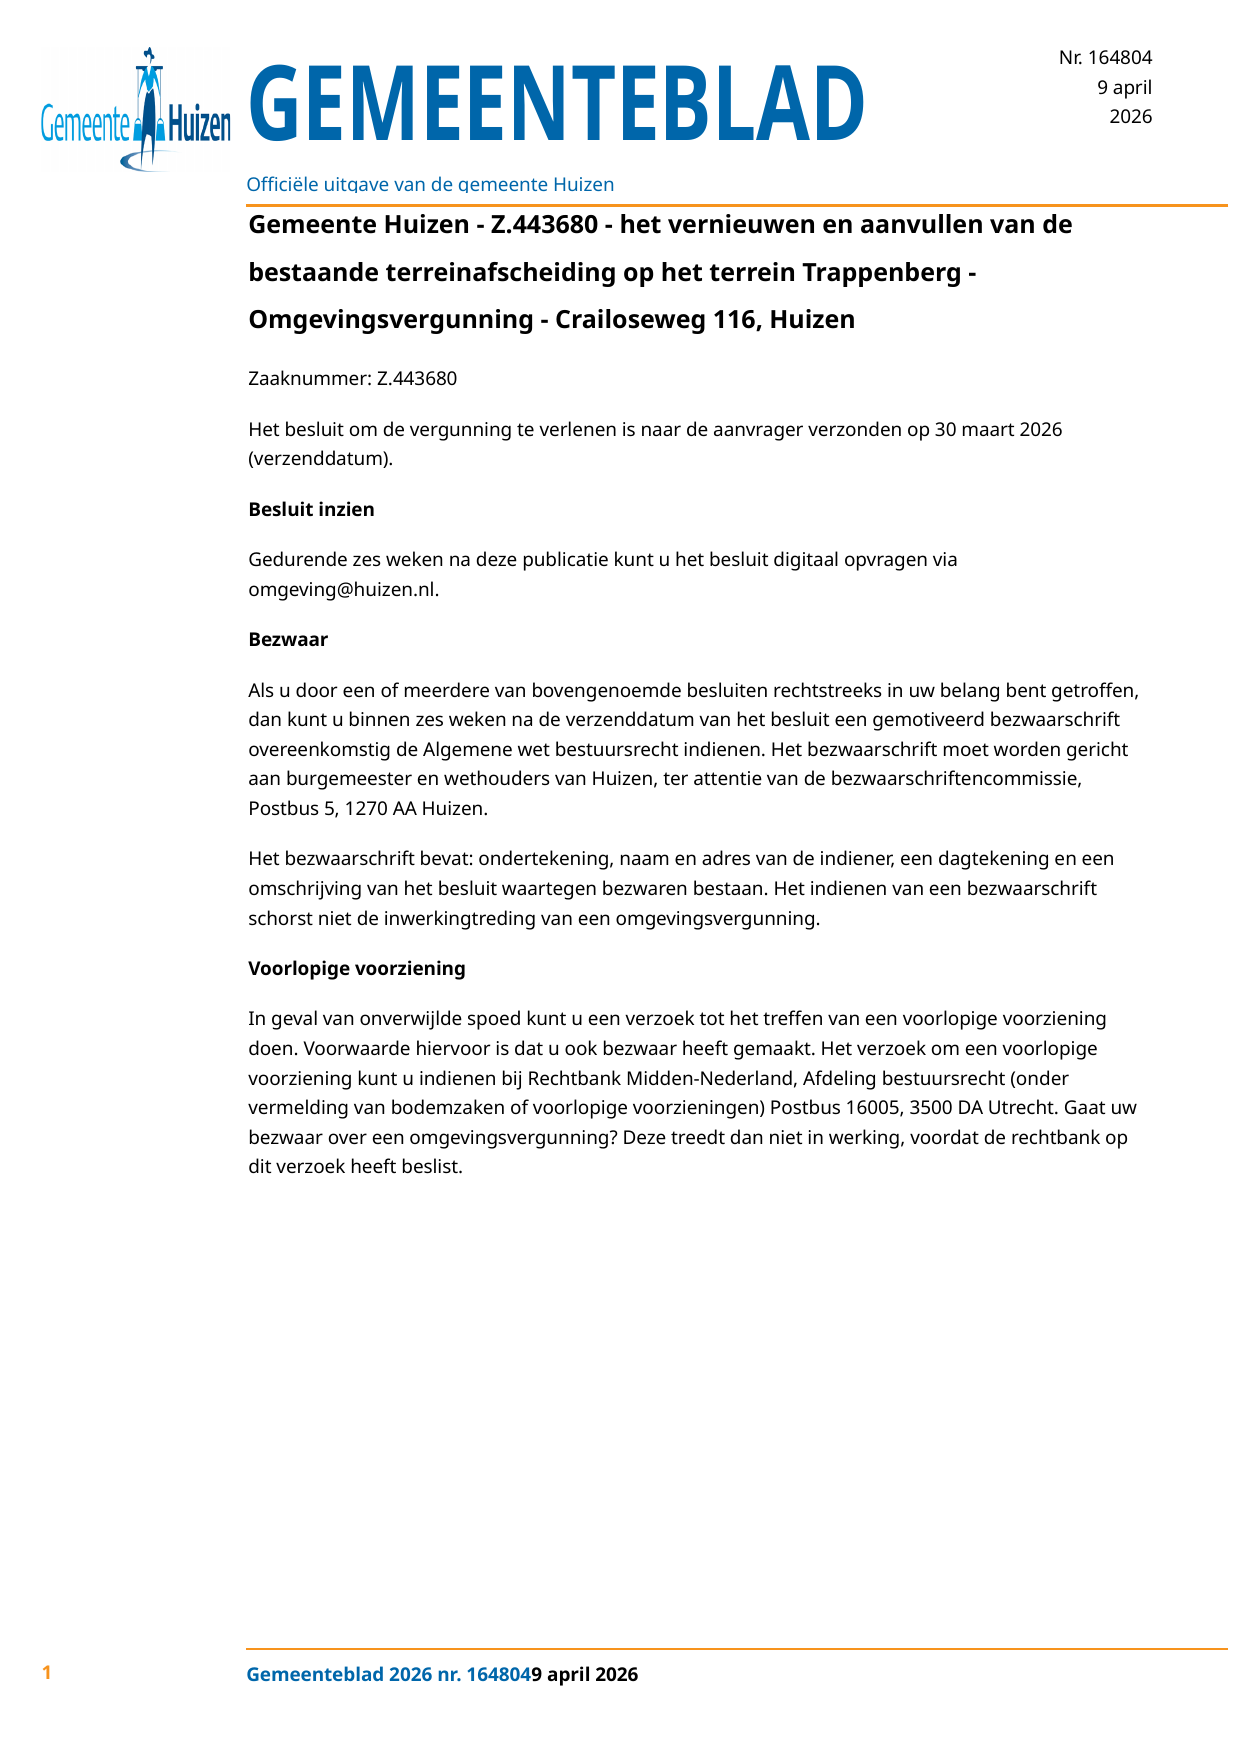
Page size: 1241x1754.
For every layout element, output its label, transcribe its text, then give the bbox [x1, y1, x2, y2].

text Als u door een of meerdere van bovengenoemde besluiten rechtstreeks in uw belang bent getroffen, dan kunt u binnen zes weken na de verzenddatum van het besluit een gemotiveerd bezwaarschrift overeenkomstig de Algemene wet bestuursrecht indienen. Het bezwaarschrift moet worden gericht aan burgemeester en wethouders van Huizen, ter attentie van de bezwaarschriftencommissie, Postbus 5, 1270 AA Huizen. [248, 677, 1152, 821]
text Voorlopige voorziening [248, 955, 1152, 981]
text Zaaknummer: Z.443680 [248, 366, 1152, 391]
text Bezwaar [248, 626, 1152, 652]
text Het besluit om de vergunning te verlenen is naar de aanvrager verzonden op 30 maart 2026 (verzenddatum). [248, 416, 1152, 471]
text Gedurende zes weken na deze publicatie kunt u het besluit digitaal opvragen via omgeving@huizen.nl. [248, 546, 1152, 602]
text Besluit inzien [248, 496, 1152, 522]
text In geval van onverwijlde spoed kunt u een verzoek tot het treffen van een voorlopige voorziening doen. Voorwaarde hiervoor is dat u ook bezwaar heeft gemaakt. Het verzoek om een voorlopige voorziening kunt u indienen bij Rechtbank Midden-Nederland, Afdeling bestuursrecht (onder vermelding van bodemzaken of voorlopige voorzieningen) Postbus 16005, 3500 DA Utrecht. Gaat uw bezwaar over een omgevingsvergunning? Deze treedt dan niet in werking, voordat de rechtbank op dit verzoek heeft beslist. [248, 1006, 1152, 1179]
picture [41, 47, 231, 172]
text Het bezwaarschrift bevat: ondertekening, naam en adres van de indiener, een dagtekening en een omschrijving van het besluit waartegen bezwaren bestaan. Het indienen van een bezwaarschrift schorst niet de inwerkingtreding van een omgevingsvergunning. [248, 846, 1152, 930]
text Gemeente Huizen - Z.443680 - het vernieuwen en aanvullen van de bestaande terreinafscheiding op het terrein Trappenberg - Omgevingsvergunning - Crailoseweg 116, Huizen [248, 207, 1152, 336]
